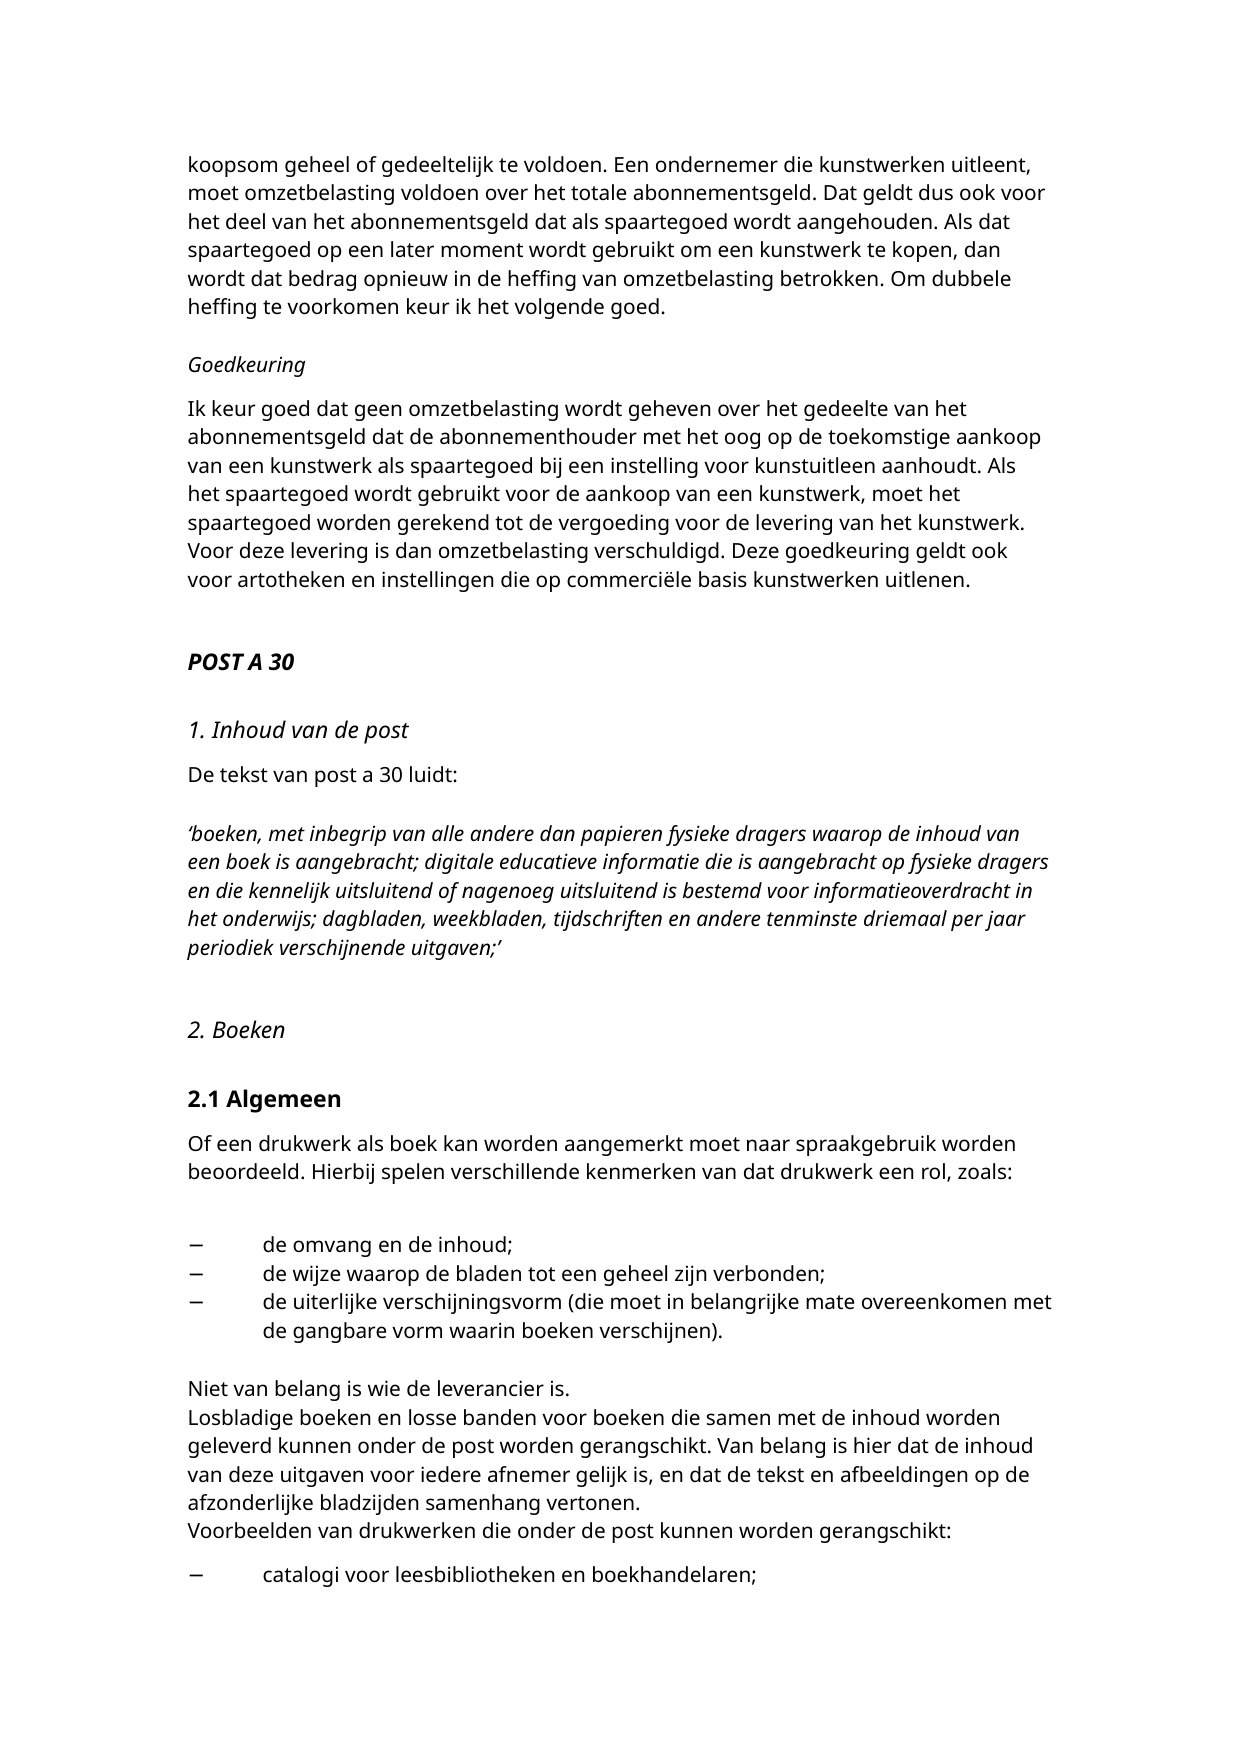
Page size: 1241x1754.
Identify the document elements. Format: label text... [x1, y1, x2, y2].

text Voorbeelden van drukwerken die onder de post kunnen worden gerangschikt: [187, 1517, 1053, 1545]
text Goedkeuring [187, 351, 1053, 379]
subtitle POST A 30 [187, 646, 1053, 677]
text Niet van belang is wie de leverancier is. [187, 1374, 1053, 1403]
list catalogi voor leesbibliotheken en boekhandelaren; [187, 1560, 1053, 1588]
subtitle 2.1 Algemeen [187, 1082, 1053, 1114]
list de omvang en de inhoud; [187, 1231, 1053, 1259]
list de wijze waarop de bladen tot een geheel zijn verbonden; [187, 1259, 1053, 1287]
text ‘boeken, met inbegrip van alle andere dan papieren fysieke dragers waarop de inhoud van een boek is aangebracht; digitale educatieve informatie die is aangebracht op fysieke dragers en die kennelijk uitsluitend of nagenoeg uitsluitend is bestemd voor informatieoverdracht in het onderwijs; dagbladen, weekbladen, tijdschriften en andere tenminste driemaal per jaar periodiek verschijnende uitgaven;’ [187, 819, 1053, 961]
text De tekst van post a 30 luidt: [187, 761, 1053, 789]
text Of een drukwerk als boek kan worden aangemerkt moet naar spraakgebruik worden beoordeeld. Hierbij spelen verschillende kenmerken van dat drukwerk een rol, zoals: [187, 1129, 1053, 1186]
text Ik keur goed dat geen omzetbelasting wordt geheven over het gedeelte van het abonnementsgeld dat de abonnementhouder met het oog op de toekomstige aankoop van een kunstwerk als spaartegoed bij een instelling voor kunstuitleen aanhoudt. Als het spaartegoed wordt gebruikt voor de aankoop van een kunstwerk, moet het spaartegoed worden gerekend tot de vergoeding voor de levering van het kunstwerk. Voor deze levering is dan omzetbelasting verschuldigd. Deze goedkeuring geldt ook voor artotheken en instellingen die op commerciële basis kunstwerken uitlenen. [187, 394, 1053, 593]
subtitle 1. Inhoud van de post [187, 714, 1053, 746]
subtitle 2. Boeken [187, 1014, 1053, 1045]
text Losbladige boeken en losse banden voor boeken die samen met de inhoud worden geleverd kunnen onder de post worden gerangschikt. Van belang is hier dat de inhoud van deze uitgaven voor iedere afnemer gelijk is, en dat de tekst en afbeeldingen op de afzonderlijke bladzijden samenhang vertonen. [187, 1403, 1053, 1517]
list de uiterlijke verschijningsvorm (die moet in belangrijke mate overeenkomen met de gangbare vorm waarin boeken verschijnen). [187, 1287, 1053, 1344]
text koopsom geheel of gedeeltelijk te voldoen. Een ondernemer die kunstwerken uitleent, moet omzetbelasting voldoen over het totale abonnementsgeld. Dat geldt dus ook voor het deel van het abonnementsgeld dat als spaartegoed wordt aangehouden. Als dat spaartegoed op een later moment wordt gebruikt om een kunstwerk te kopen, dan wordt dat bedrag opnieuw in de heffing van omzetbelasting betrokken. Om dubbele heffing te voorkomen keur ik het volgende goed. [187, 150, 1053, 321]
